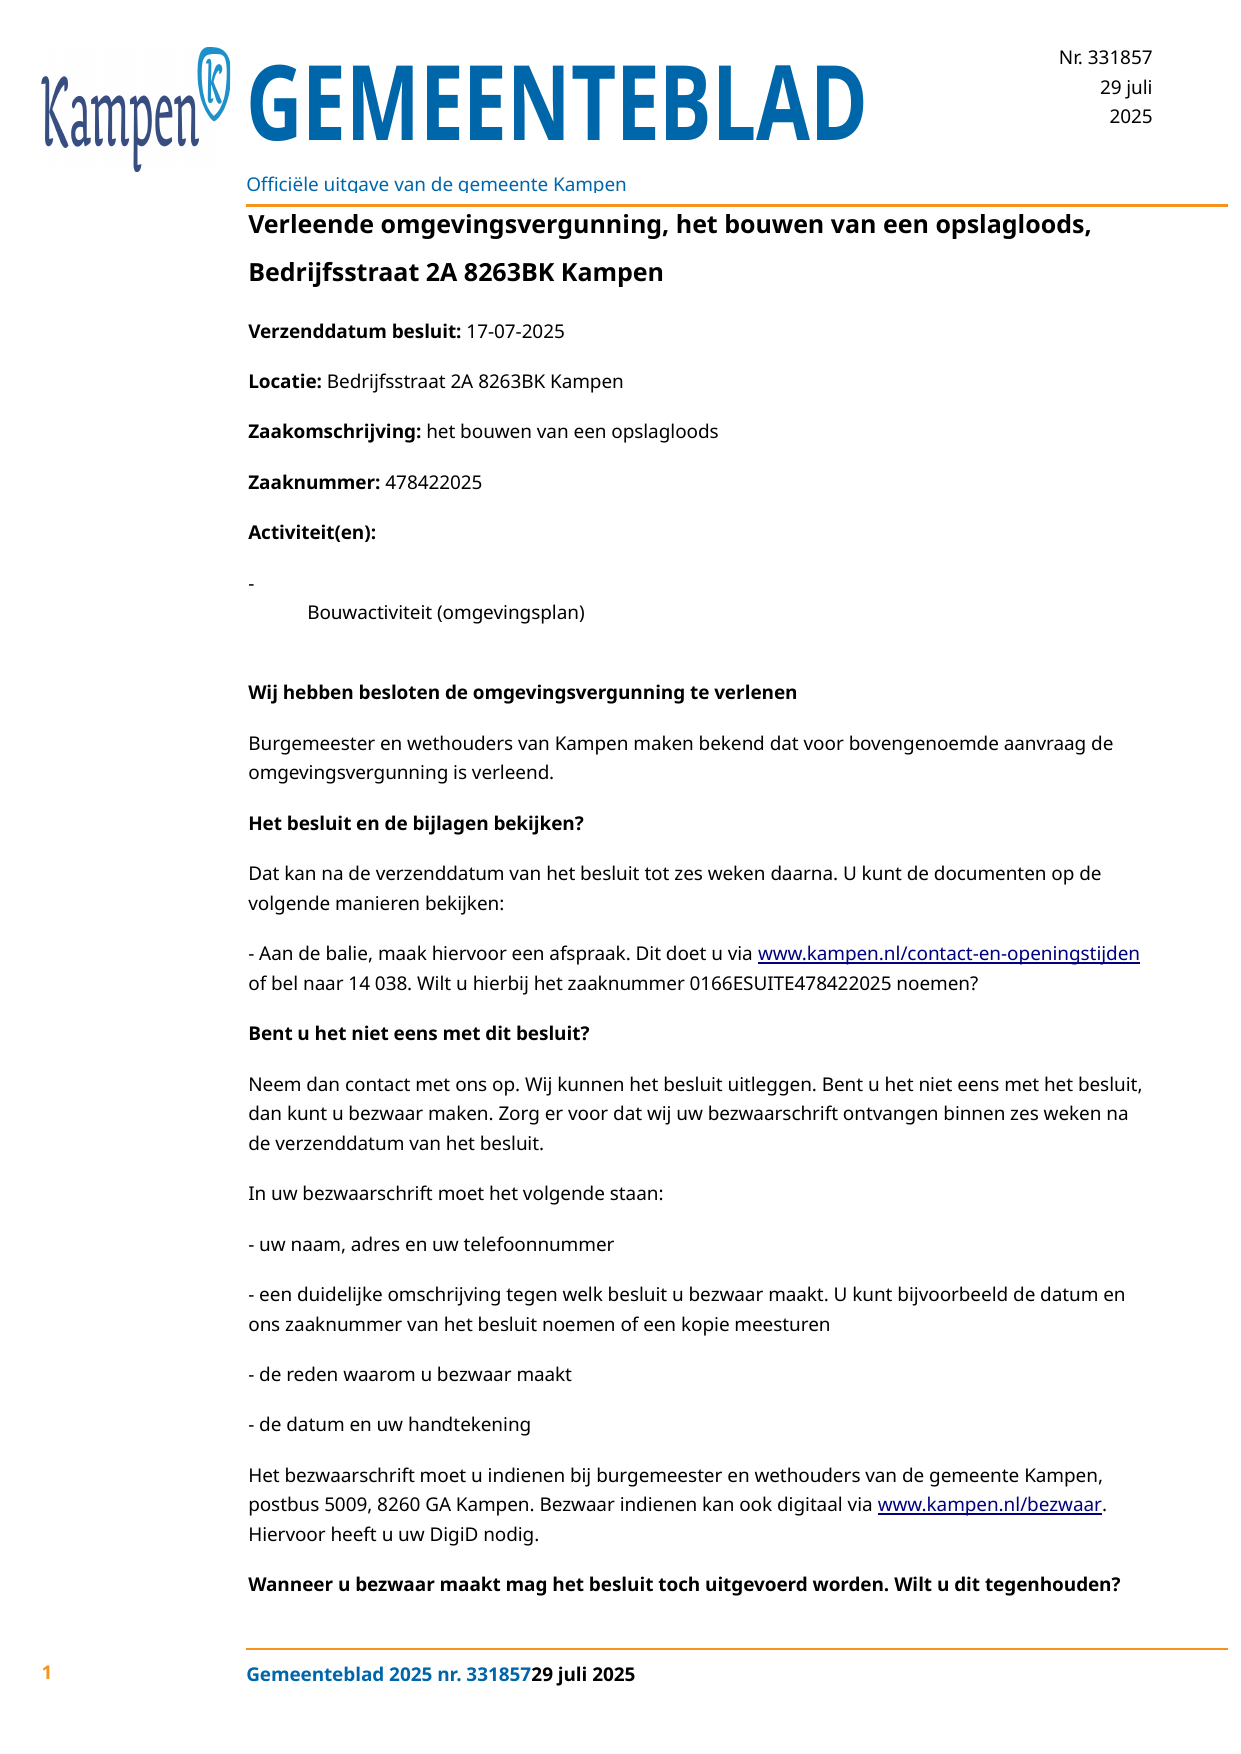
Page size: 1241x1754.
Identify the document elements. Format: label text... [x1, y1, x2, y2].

text Verleende omgevingsvergunning, het bouwen van een opslagloods, Bedrijfsstraat 2A 8263BK Kampen [248, 207, 1152, 288]
text In uw bezwaarschrift moet het volgende staan: [248, 1180, 1152, 1206]
list Bouwactiviteit (omgevingsplan) [248, 599, 1152, 625]
text Het besluit en de bijlagen bekijken? [248, 810, 1152, 836]
text Activiteit(en): [248, 519, 1152, 545]
text Zaakomschrijving: het bouwen van een opslagloods [248, 419, 1152, 444]
text - de reden waarom u bezwaar maakt [248, 1361, 1152, 1387]
text - uw naam, adres en uw telefoonnummer [248, 1231, 1152, 1257]
text Burgemeester en wethouders van Kampen maken bekend dat voor bovengenoemde aanvraag de omgevingsvergunning is verleend. [248, 730, 1152, 785]
text Locatie: Bedrijfsstraat 2A 8263BK Kampen [248, 368, 1152, 394]
text - de datum en uw handtekening [248, 1412, 1152, 1437]
text Verzenddatum besluit: 17-07-2025 [248, 318, 1152, 344]
text - Aan de balie, maak hiervoor een afspraak. Dit doet u via www.kampen.nl/contact-en-openingstijden of bel naar 14 038. Wilt u hierbij het zaaknummer 0166ESUITE478422025 noemen? [248, 940, 1152, 996]
text Bent u het niet eens met dit besluit? [248, 1020, 1152, 1046]
text Wij hebben besloten de omgevingsvergunning te verlenen [248, 679, 1152, 705]
text Neem dan contact met ons op. Wij kunnen het besluit uitleggen. Bent u het niet eens met het besluit, dan kunt u bezwaar maken. Zorg er voor dat wij uw bezwaarschrift ontvangen binnen zes weken na de verzenddatum van het besluit. [248, 1071, 1152, 1156]
text Dat kan na de verzenddatum van het besluit tot zes weken daarna. U kunt de documenten op de volgende manieren bekijken: [248, 860, 1152, 916]
text Het bezwaarschrift moet u indienen bij burgemeester en wethouders van de gemeente Kampen, postbus 5009, 8260 GA Kampen. Bezwaar indienen kan ook digitaal via www.kampen.nl/bezwaar. Hiervoor heeft u uw DigiD nodig. [248, 1462, 1152, 1547]
text - een duidelijke omschrijving tegen welk besluit u bezwaar maakt. U kunt bijvoorbeeld de datum en ons zaaknummer van het besluit noemen of een kopie meesturen [248, 1281, 1152, 1337]
text Wanneer u bezwaar maakt mag het besluit toch uitgevoerd worden. Wilt u dit tegenhouden? [248, 1572, 1152, 1597]
text Zaaknummer: 478422025 [248, 469, 1152, 495]
picture [41, 47, 231, 172]
